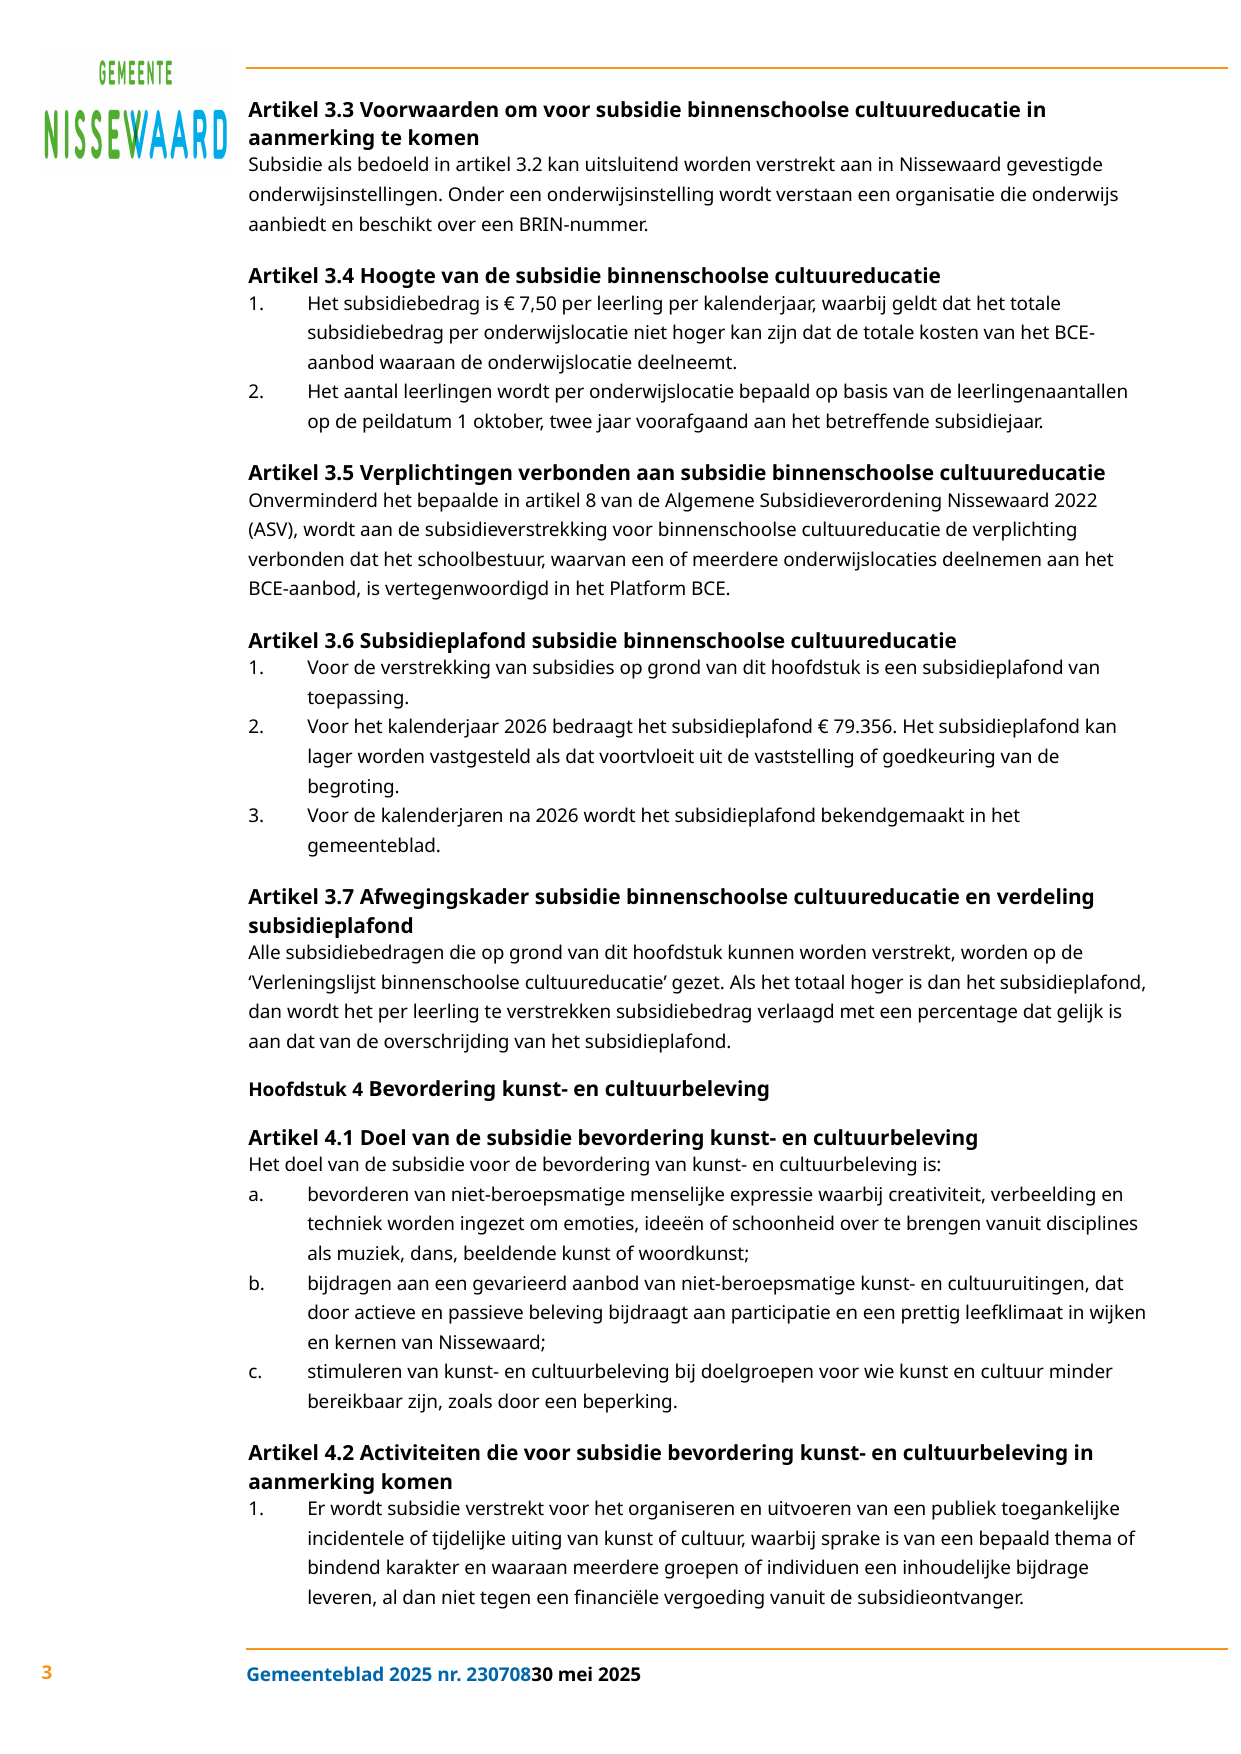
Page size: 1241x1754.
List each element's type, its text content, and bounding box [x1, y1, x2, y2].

list Voor het kalenderjaar 2026 bedraagt het subsidieplafond € 79.356. Het subsidieplafond kan lager worden vastgesteld als dat voortvloeit uit de vaststelling of goedkeuring van de begroting. [248, 714, 1152, 798]
list Het aantal leerlingen wordt per onderwijslocatie bepaald op basis van de leerlingenaantallen op de peildatum 1 oktober, twee jaar voorafgaand aan het betreffende subsidiejaar. [248, 378, 1152, 434]
text Artikel 3.4 Hoogte van de subsidie binnenschoolse cultuureducatie [248, 261, 1152, 290]
text Hoofdstuk 4 Bevordering kunst- en cultuurbeleving [248, 1074, 1152, 1102]
text Onverminderd het bepaalde in artikel 8 van de Algemene Subsidieverordening Nissewaard 2022 (ASV), wordt aan de subsidieverstrekking voor binnenschoolse cultuureducatie de verplichting verbonden dat het schoolbestuur, waarvan een of meerdere onderwijslocaties deelnemen aan het BCE-aanbod, is vertegenwoordigd in het Platform BCE. [248, 487, 1152, 601]
text Artikel 3.6 Subsidieplafond subsidie binnenschoolse cultuureducatie [248, 626, 1152, 654]
text Artikel 3.5 Verplichtingen verbonden aan subsidie binnenschoolse cultuureducatie [248, 458, 1152, 487]
picture [41, 47, 231, 172]
list Voor de kalenderjaren na 2026 wordt het subsidieplafond bekendgemaakt in het gemeenteblad. [248, 802, 1152, 858]
text Artikel 4.1 Doel van de subsidie bevordering kunst- en cultuurbeleving [248, 1123, 1152, 1151]
list bevorderen van niet-beroepsmatige menselijke expressie waarbij creativiteit, verbeelding en techniek worden ingezet om emoties, ideeën of schoonheid over te brengen vanuit disciplines als muziek, dans, beeldende kunst of woordkunst; [248, 1181, 1152, 1266]
text Het doel van de subsidie voor de bevordering van kunst- en cultuurbeleving is: [248, 1151, 1152, 1177]
list Het subsidiebedrag is € 7,50 per leerling per kalenderjaar, waarbij geldt dat het totale subsidiebedrag per onderwijslocatie niet hoger kan zijn dat de totale kosten van het BCE-aanbod waaraan de onderwijslocatie deelneemt. [248, 290, 1152, 374]
list bijdragen aan een gevarieerd aanbod van niet-beroepsmatige kunst- en cultuuruitingen, dat door actieve en passieve beleving bijdraagt aan participatie en een prettig leefklimaat in wijken en kernen van Nissewaard; [248, 1270, 1152, 1354]
list Er wordt subsidie verstrekt voor het organiseren en uitvoeren van een publiek toegankelijke incidentele of tijdelijke uiting van kunst of cultuur, waarbij sprake is van een bepaald thema of bindend karakter en waaraan meerdere groepen of individuen een inhoudelijke bijdrage leveren, al dan niet tegen een financiële vergoeding vanuit de subsidieontvanger. [248, 1495, 1152, 1610]
list stimuleren van kunst- en cultuurbeleving bij doelgroepen voor wie kunst en cultuur minder bereikbaar zijn, zoals door een beperking. [248, 1358, 1152, 1414]
text Artikel 3.3 Voorwaarden om voor subsidie binnenschoolse cultuureducatie in aanmerking te komen [248, 95, 1152, 152]
text Artikel 4.2 Activiteiten die voor subsidie bevordering kunst- en cultuurbeleving in aanmerking komen [248, 1438, 1152, 1495]
text Alle subsidiebedragen die op grond van dit hoofdstuk kunnen worden verstrekt, worden op de ‘Verleningslijst binnenschoolse cultuureducatie’ gezet. Als het totaal hoger is dan het subsidieplafond, dan wordt het per leerling te verstrekken subsidiebedrag verlaagd met een percentage dat gelijk is aan dat van de overschrijding van het subsidieplafond. [248, 939, 1152, 1054]
text Artikel 3.7 Afwegingskader subsidie binnenschoolse cultuureducatie en verdeling subsidieplafond [248, 882, 1152, 939]
list Voor de verstrekking van subsidies op grond van dit hoofdstuk is een subsidieplafond van toepassing. [248, 654, 1152, 710]
text Subsidie als bedoeld in artikel 3.2 kan uitsluitend worden verstrekt aan in Nissewaard gevestigde onderwijsinstellingen. Onder een onderwijsinstelling wordt verstaan een organisatie die onderwijs aanbiedt en beschikt over een BRIN-nummer. [248, 152, 1152, 237]
